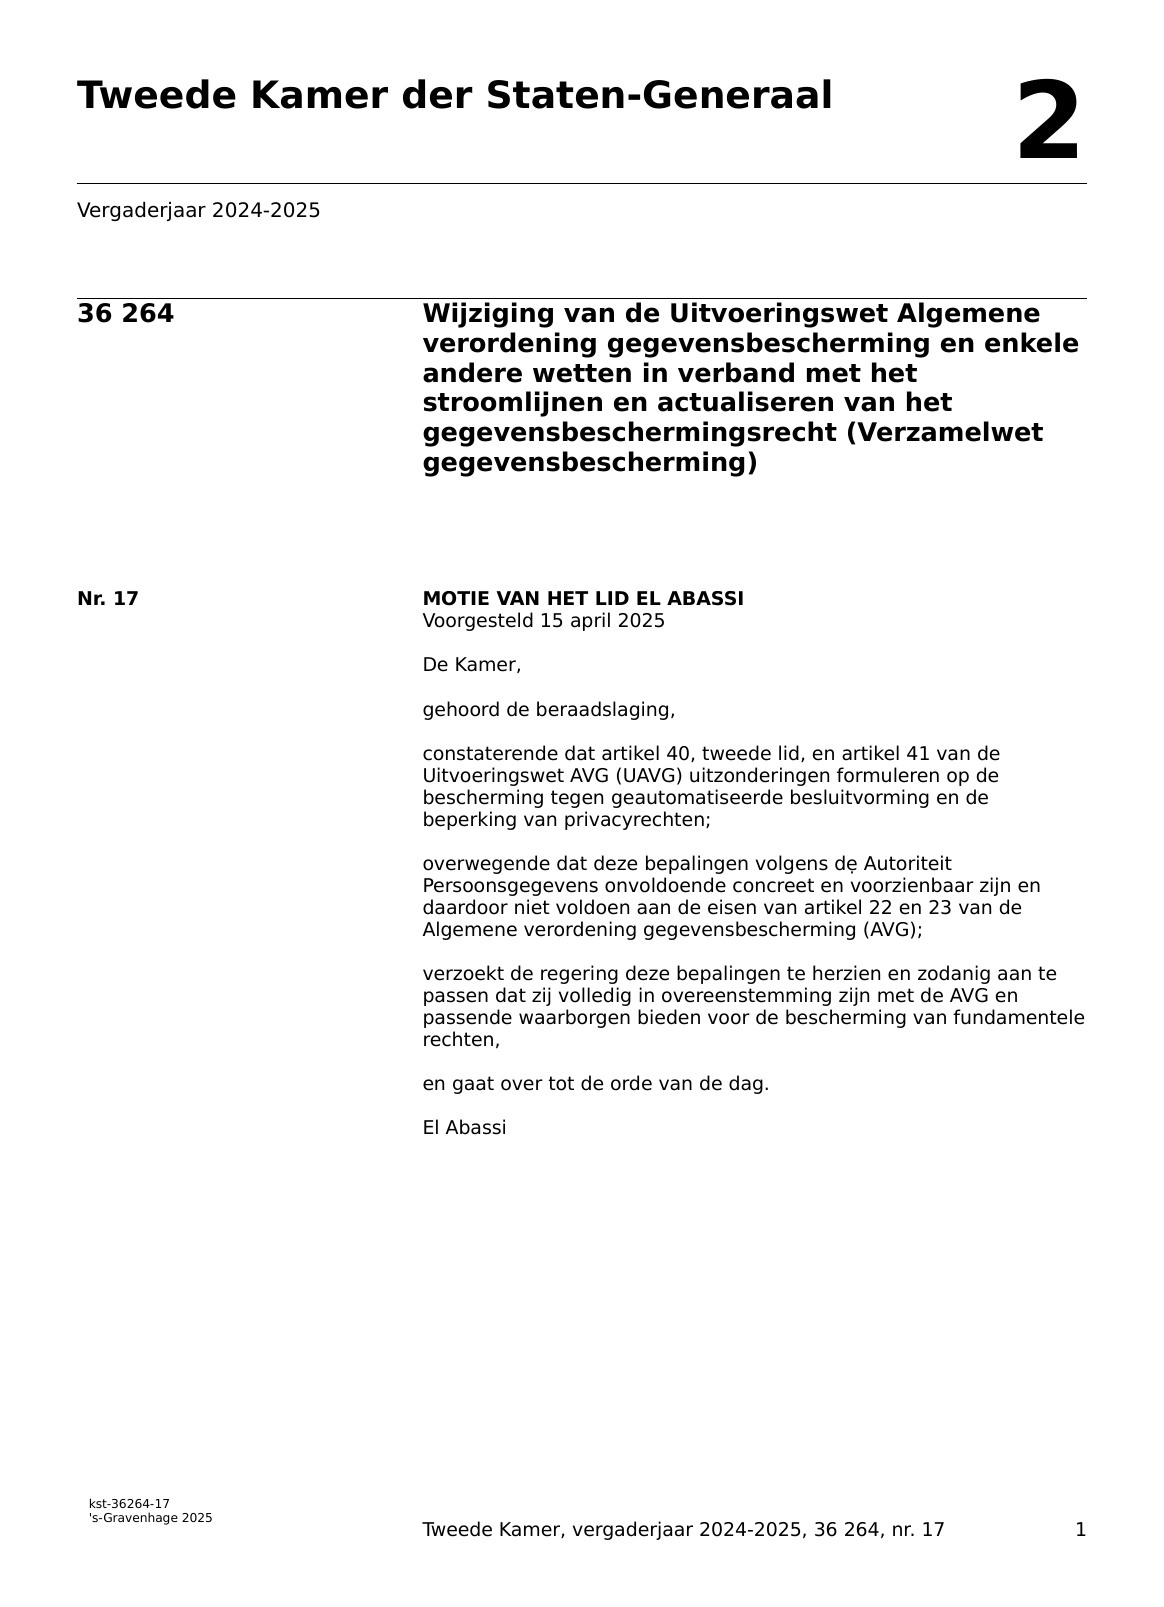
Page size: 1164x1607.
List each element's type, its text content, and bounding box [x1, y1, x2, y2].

table_cell Vergaderjaar 2024-2025 [77, 184, 1087, 298]
text constaterende dat artikel 40, tweede lid, en artikel 41 van de Uitvoeringswet AVG (UAVG) uitzonderingen formuleren op de bescherming tegen geautomatiseerde besluitvorming en de beperking van privacyrechten; [422, 743, 1087, 831]
text verzoekt de regering deze bepalingen te herzien en zodanig aan te passen dat zij volledig in overeenstemming zijn met de AVG en passende waarborgen bieden voor de bescherming van fundamentele rechten, [422, 963, 1087, 1051]
text Voorgesteld 15 april 2025 [422, 610, 1087, 632]
table_header Tweede Kamer der Staten-Generaal [77, 59, 886, 183]
table_header 2 [886, 59, 1087, 183]
text El Abassi [422, 1117, 1087, 1139]
text en gaat over tot de orde van de dag. [422, 1073, 1087, 1095]
text De Kamer, [422, 654, 1087, 676]
subtitle Nr. 17 MOTIE VAN HET LID EL ABASSI [77, 588, 1087, 610]
text gehoord de beraadslaging, [422, 698, 1087, 720]
text kst-36264-17 [88, 1497, 323, 1511]
text overwegende dat deze bepalingen volgens dẹ Autoriteit Persoonsgegevens onvoldoende concreet en voorzienbaar zijn en daardoor niet voldoen aan de eisen van artikel 22 en 23 van de Algemene verordening gegevensbescherming (AVG); [422, 853, 1087, 941]
subtitle 36 264 Wijziging van de Uitvoeringswet Algemene verordening gegevensbescherming en enkele andere wetten in verband met het stroomlijnen en actualiseren van het gegevensbeschermingsrecht (Verzamelwet gegevensbescherming) [77, 299, 1087, 477]
text 's-Gravenhage 2025 [88, 1511, 323, 1525]
